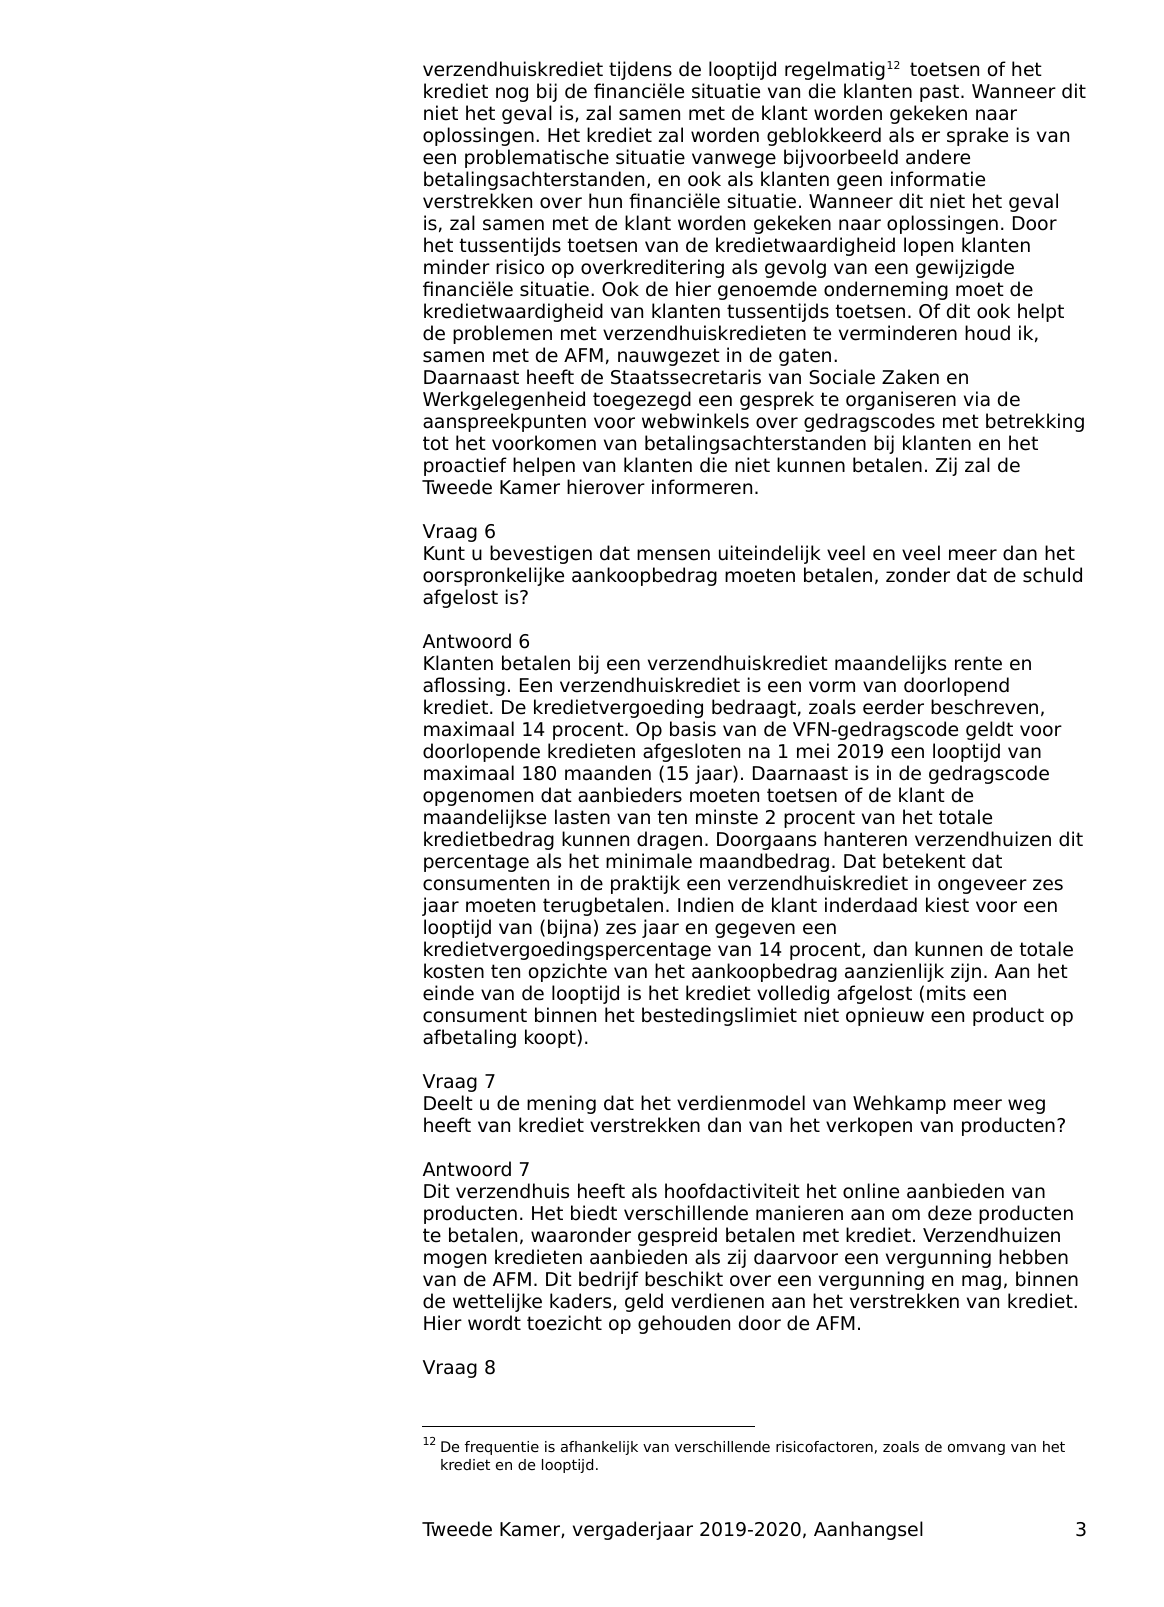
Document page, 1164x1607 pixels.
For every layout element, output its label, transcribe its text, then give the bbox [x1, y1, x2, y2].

text Antwoord 6 [422, 631, 1087, 653]
text Deelt u de mening dat het verdienmodel van Wehkamp meer weg heeft van krediet verstrekken dan van het verkopen van producten? [422, 1093, 1087, 1137]
text Antwoord 7 [422, 1159, 1087, 1181]
text Klanten betalen bij een verzendhuiskrediet maandelijks rente en aflossing. Een verzendhuiskrediet is een vorm van doorlopend krediet. De kredietvergoeding bedraagt, zoals eerder beschreven, maximaal 14 procent. Op basis van de VFN-gedragscode geldt voor doorlopende kredieten afgesloten na 1 mei 2019 een looptijd van maximaal 180 maanden (15 jaar). Daarnaast is in de gedragscode opgenomen dat aanbieders moeten toetsen of de klant de maandelijkse lasten van ten minste 2 procent van het totale kredietbedrag kunnen dragen. Doorgaans hanteren verzendhuizen dit percentage als het minimale maandbedrag. Dat betekent dat consumenten in de praktijk een verzendhuiskrediet in ongeveer zes jaar moeten terugbetalen. Indien de klant inderdaad kiest voor een looptijd van (bijna) zes jaar en gegeven een kredietvergoedingspercentage van 14 procent, dan kunnen de totale kosten ten opzichte van het aankoopbedrag aanzienlijk zijn. Aan het einde van de looptijd is het krediet volledig afgelost (mits een consument binnen het bestedingslimiet niet opnieuw een product op afbetaling koopt). [422, 653, 1087, 1048]
text De frequentie is afhankelijk van verschillende risicofactoren, zoals de omvang van het krediet en de looptijd. [422, 1435, 1087, 1474]
text Daarnaast heeft de Staatssecretaris van Sociale Zaken en Werkgelegenheid toegezegd een gesprek te organiseren via de aanspreekpunten voor webwinkels over gedragscodes met betrekking tot het voorkomen van betalingsachterstanden bij klanten en het proactief helpen van klanten die niet kunnen betalen. Zij zal de Tweede Kamer hierover informeren. [422, 367, 1087, 499]
text Dit verzendhuis heeft als hoofdactiviteit het online aanbieden van producten. Het biedt verschillende manieren aan om deze producten te betalen, waaronder gespreid betalen met krediet. Verzendhuizen mogen kredieten aanbieden als zij daarvoor een vergunning hebben van de AFM. Dit bedrijf beschikt over een vergunning en mag, binnen de wettelijke kaders, geld verdienen aan het verstrekken van krediet. Hier wordt toezicht op gehouden door de AFM. [422, 1181, 1087, 1335]
text Kunt u bevestigen dat mensen uiteindelijk veel en veel meer dan het oorspronkelijke aankoopbedrag moeten betalen, zonder dat de schuld afgelost is? [422, 543, 1087, 609]
text Vraag 6 [422, 521, 1087, 543]
text Vraag 7 [422, 1071, 1087, 1093]
text Vraag 8 [422, 1357, 1087, 1379]
text verzendhuiskrediet tijdens de looptijd regelmatig toetsen of het krediet nog bij de financiële situatie van die klanten past. Wanneer dit niet het geval is, zal samen met de klant worden gekeken naar oplossingen. Het krediet zal worden geblokkeerd als er sprake is van een problematische situatie vanwege bijvoorbeeld andere betalingsachterstanden, en ook als klanten geen informatie verstrekken over hun financiële situatie. Wanneer dit niet het geval is, zal samen met de klant worden gekeken naar oplossingen. Door het tussentijds toetsen van de kredietwaardigheid lopen klanten minder risico op overkreditering als gevolg van een gewijzigde financiële situatie. Ook de hier genoemde onderneming moet de kredietwaardigheid van klanten tussentijds toetsen. Of dit ook helpt de problemen met verzendhuiskredieten te verminderen houd ik, samen met de AFM, nauwgezet in de gaten. [422, 59, 1087, 367]
